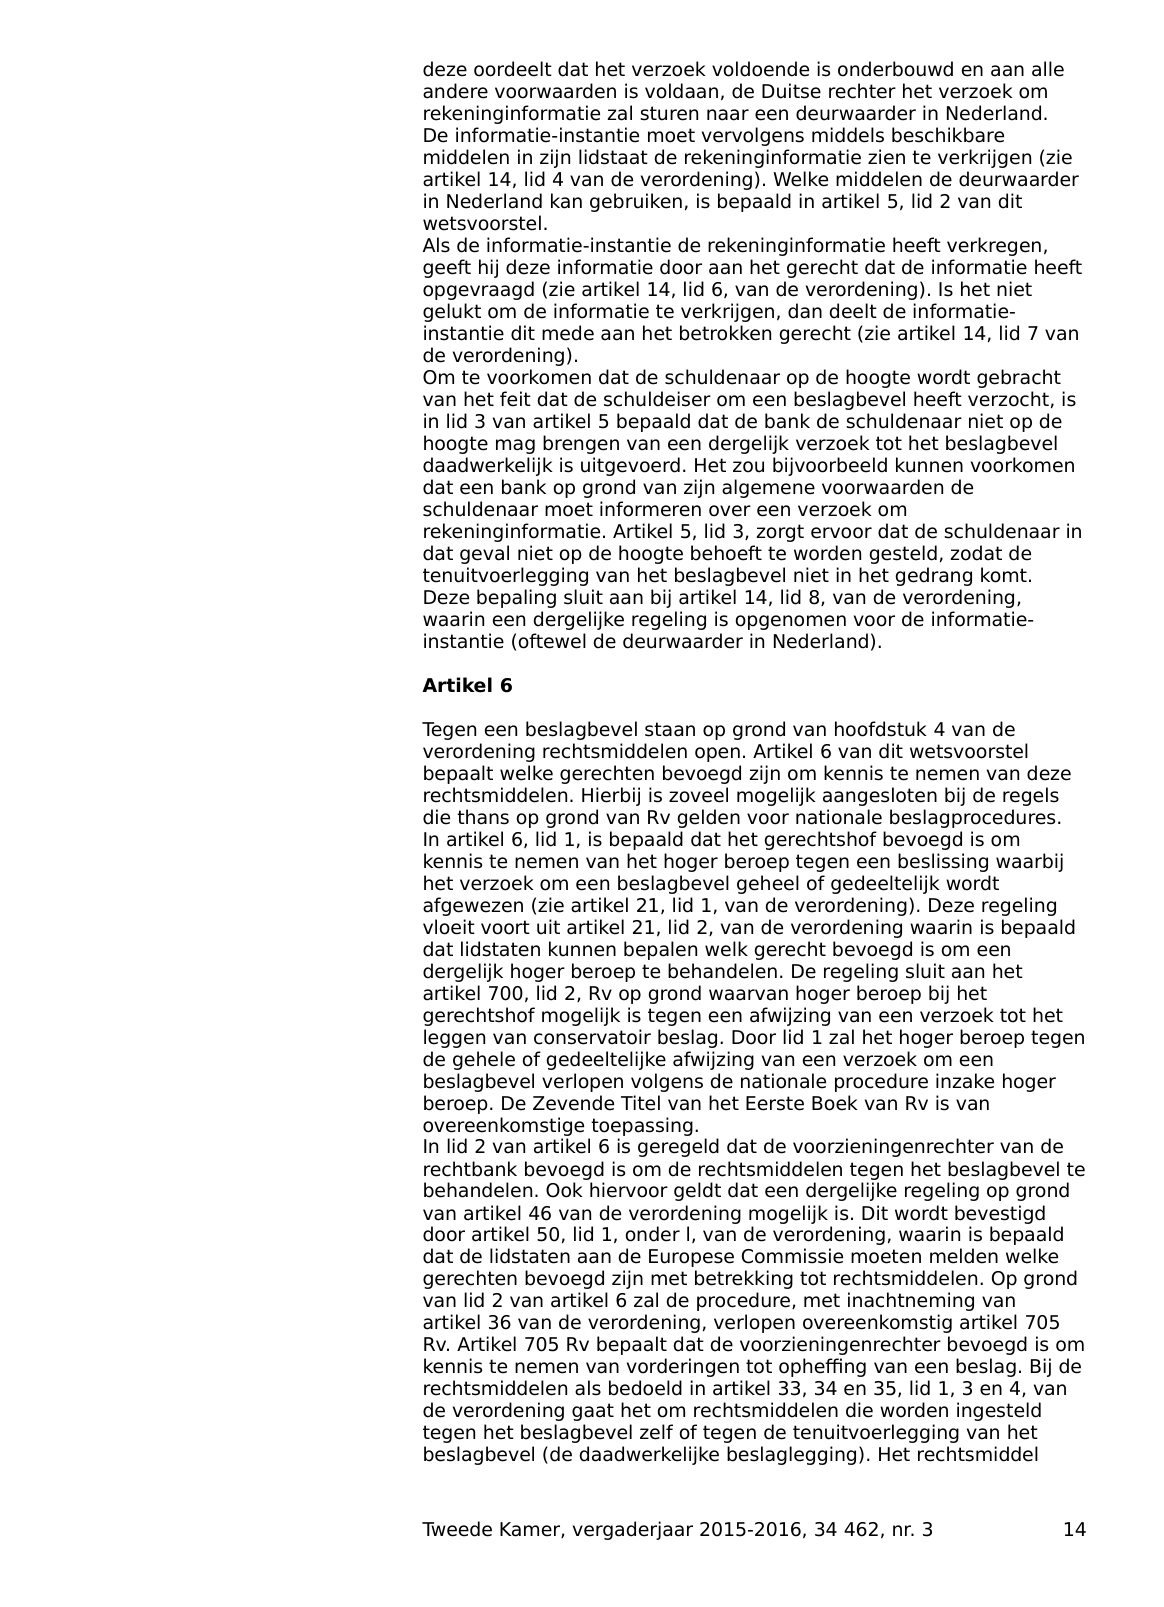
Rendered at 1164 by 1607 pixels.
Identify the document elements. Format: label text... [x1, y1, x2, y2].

text De informatie-instantie moet vervolgens middels beschikbare middelen in zijn lidstaat de rekeninginformatie zien te verkrijgen (zie artikel 14, lid 4 van de verordening). Welke middelen de deurwaarder in Nederland kan gebruiken, is bepaald in artikel 5, lid 2 van dit wetsvoorstel. [422, 125, 1087, 235]
text Tegen een beslagbevel staan op grond van hoofdstuk 4 van de verordening rechtsmiddelen open. Artikel 6 van dit wetsvoorstel bepaalt welke gerechten bevoegd zijn om kennis te nemen van deze rechtsmiddelen. Hierbij is zoveel mogelijk aangesloten bij de regels die thans op grond van Rv gelden voor nationale beslagprocedures. [422, 719, 1087, 829]
subtitle Artikel 6 [422, 675, 1087, 697]
text In artikel 6, lid 1, is bepaald dat het gerechtshof bevoegd is om kennis te nemen van het hoger beroep tegen een beslissing waarbij het verzoek om een beslagbevel geheel of gedeeltelijk wordt afgewezen (zie artikel 21, lid 1, van de verordening). Deze regeling vloeit voort uit artikel 21, lid 2, van de verordening waarin is bepaald dat lidstaten kunnen bepalen welk gerecht bevoegd is om een dergelijk hoger beroep te behandelen. De regeling sluit aan het artikel 700, lid 2, Rv op grond waarvan hoger beroep bij het gerechtshof mogelijk is tegen een afwijzing van een verzoek tot het leggen van conservatoir beslag. Door lid 1 zal het hoger beroep tegen de gehele of gedeeltelijke afwijzing van een verzoek om een beslagbevel verlopen volgens de nationale procedure inzake hoger beroep. De Zevende Titel van het Eerste Boek van Rv is van overeenkomstige toepassing. [422, 829, 1087, 1136]
text Als de informatie-instantie de rekeninginformatie heeft verkregen, geeft hij deze informatie door aan het gerecht dat de informatie heeft opgevraagd (zie artikel 14, lid 6, van de verordening). Is het niet gelukt om de informatie te verkrijgen, dan deelt de informatie-instantie dit mede aan het betrokken gerecht (zie artikel 14, lid 7 van de verordening). [422, 235, 1087, 367]
text Om te voorkomen dat de schuldenaar op de hoogte wordt gebracht van het feit dat de schuldeiser om een beslagbevel heeft verzocht, is in lid 3 van artikel 5 bepaald dat de bank de schuldenaar niet op de hoogte mag brengen van een dergelijk verzoek tot het beslagbevel daadwerkelijk is uitgevoerd. Het zou bijvoorbeeld kunnen voorkomen dat een bank op grond van zijn algemene voorwaarden de schuldenaar moet informeren over een verzoek om rekeninginformatie. Artikel 5, lid 3, zorgt ervoor dat de schuldenaar in dat geval niet op de hoogte behoeft te worden gesteld, zodat de tenuitvoerlegging van het beslagbevel niet in het gedrang komt. Deze bepaling sluit aan bij artikel 14, lid 8, van de verordening, waarin een dergelijke regeling is opgenomen voor de informatie-instantie (oftewel de deurwaarder in Nederland). [422, 367, 1087, 652]
text In lid 2 van artikel 6 is geregeld dat de voorzieningenrechter van de rechtbank bevoegd is om de rechtsmiddelen tegen het beslagbevel te behandelen. Ook hiervoor geldt dat een dergelijke regeling op grond van artikel 46 van de verordening mogelijk is. Dit wordt bevestigd door artikel 50, lid 1, onder l, van de verordening, waarin is bepaald dat de lidstaten aan de Europese Commissie moeten melden welke gerechten bevoegd zijn met betrekking tot rechtsmiddelen. Op grond van lid 2 van artikel 6 zal de procedure, met inachtneming van artikel 36 van de verordening, verlopen overeenkomstig artikel 705 Rv. Artikel 705 Rv bepaalt dat de voorzieningenrechter bevoegd is om kennis te nemen van vorderingen tot opheffing van een beslag. Bij de rechtsmiddelen als bedoeld in artikel 33, 34 en 35, lid 1, 3 en 4, van de verordening gaat het om rechtsmiddelen die worden ingesteld tegen het beslagbevel zelf of tegen de tenuitvoerlegging van het beslagbevel (de daadwerkelijke beslaglegging). Het rechtsmiddel [422, 1136, 1087, 1466]
text deze oordeelt dat het verzoek voldoende is onderbouwd en aan alle andere voorwaarden is voldaan, de Duitse rechter het verzoek om rekeninginformatie zal sturen naar een deurwaarder in Nederland. [422, 59, 1087, 125]
